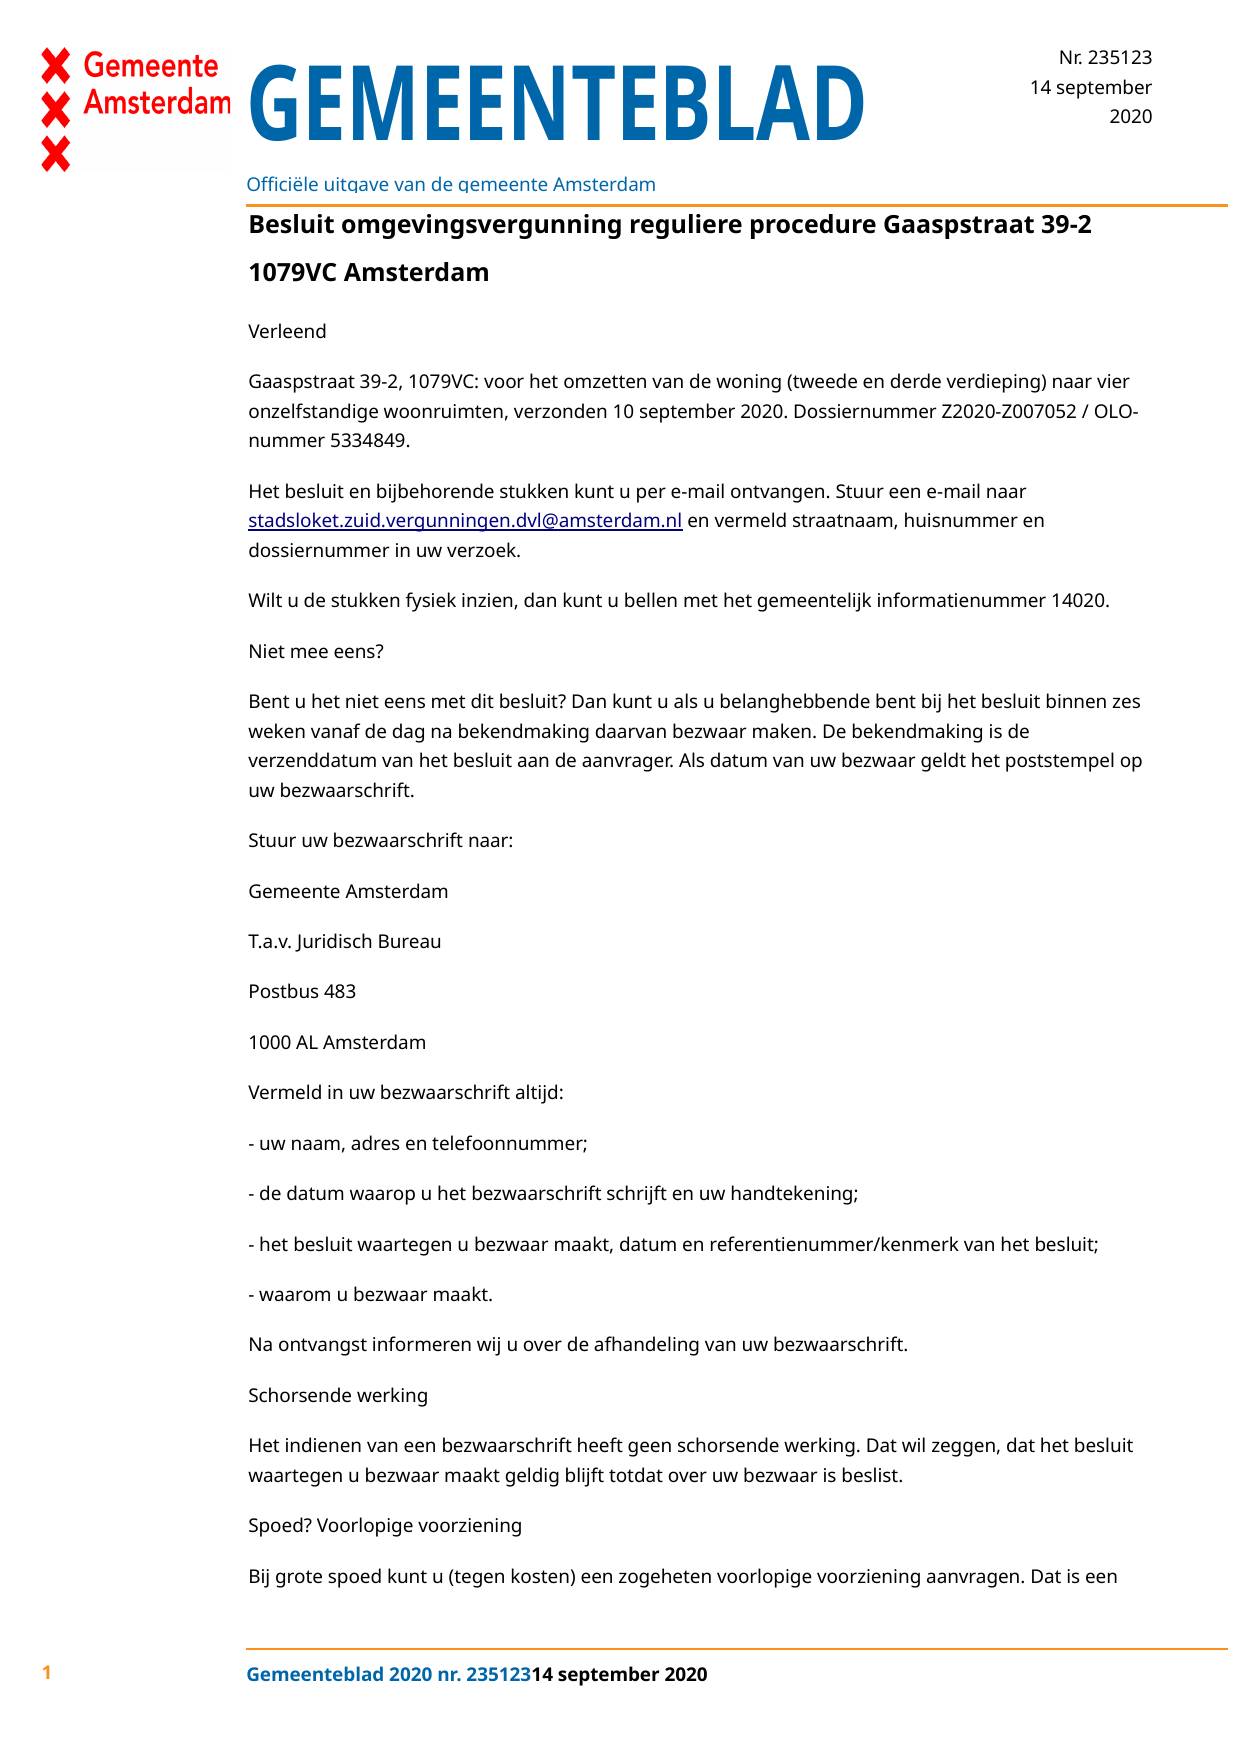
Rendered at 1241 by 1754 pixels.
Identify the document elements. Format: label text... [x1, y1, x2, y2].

text Wilt u de stukken fysiek inzien, dan kunt u bellen met het gemeentelijk informatienummer 14020. [248, 587, 1152, 613]
text Gemeente Amsterdam [248, 878, 1152, 904]
text Stuur uw bezwaarschrift naar: [248, 827, 1152, 853]
text 1000 AL Amsterdam [248, 1029, 1152, 1055]
text Na ontvangst informeren wij u over de afhandeling van uw bezwaarschrift. [248, 1332, 1152, 1357]
text Schorsende werking [248, 1382, 1152, 1408]
text - uw naam, adres en telefoonnummer; [248, 1130, 1152, 1156]
text - het besluit waartegen u bezwaar maakt, datum en referentienummer/kenmerk van het besluit; [248, 1231, 1152, 1257]
text Besluit omgevingsvergunning reguliere procedure Gaaspstraat 39-2 1079VC Amsterdam [248, 207, 1152, 288]
text - waarom u bezwaar maakt. [248, 1281, 1152, 1307]
text Het indienen van een bezwaarschrift heeft geen schorsende werking. Dat wil zeggen, dat het besluit waartegen u bezwaar maakt geldig blijft totdat over uw bezwaar is beslist. [248, 1432, 1152, 1488]
picture [41, 47, 231, 172]
text Spoed? Voorlopige voorziening [248, 1512, 1152, 1538]
text Bij grote spoed kunt u (tegen kosten) een zogeheten voorlopige voorziening aanvragen. Dat is een [248, 1563, 1152, 1589]
text Bent u het niet eens met dit besluit? Dan kunt u als u belanghebbende bent bij het besluit binnen zes weken vanaf de dag na bekendmaking daarvan bezwaar maken. De bekendmaking is de verzenddatum van het besluit aan de aanvrager. Als datum van uw bezwaar geldt het poststempel op uw bezwaarschrift. [248, 688, 1152, 803]
text Postbus 483 [248, 979, 1152, 1004]
text T.a.v. Juridisch Bureau [248, 928, 1152, 954]
text - de datum waarop u het bezwaarschrift schrijft en uw handtekening; [248, 1180, 1152, 1206]
text Niet mee eens? [248, 638, 1152, 664]
text Gaaspstraat 39-2, 1079VC: voor het omzetten van de woning (tweede en derde verdieping) naar vier onzelfstandige woonruimten, verzonden 10 september 2020. Dossiernummer Z2020-Z007052 / OLO-nummer 5334849. [248, 368, 1152, 453]
text Verleend [248, 318, 1152, 344]
text Het besluit en bijbehorende stukken kunt u per e-mail ontvangen. Stuur een e-mail naar stadsloket.zuid.vergunningen.dvl@amsterdam.nl en vermeld straatnaam, huisnummer en dossiernummer in uw verzoek. [248, 478, 1152, 563]
text Vermeld in uw bezwaarschrift altijd: [248, 1079, 1152, 1105]
